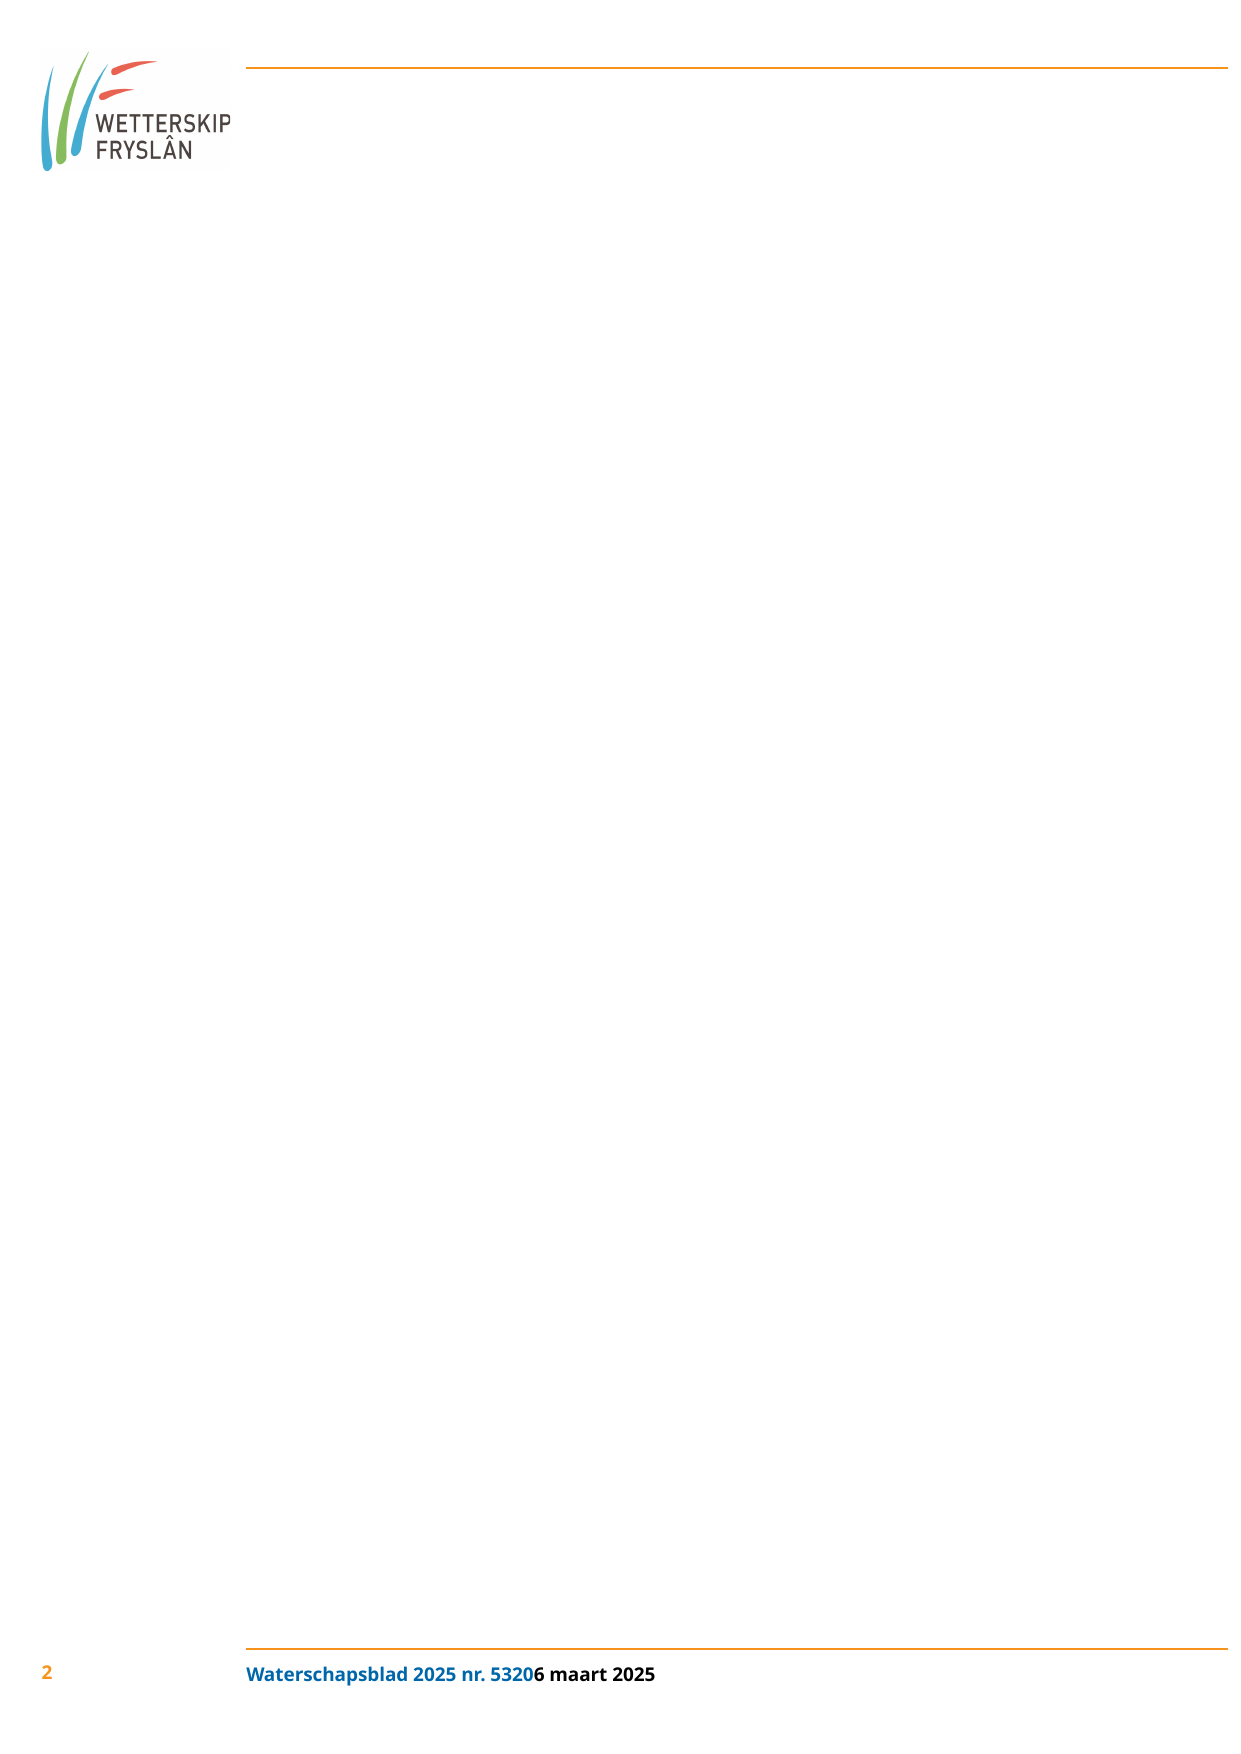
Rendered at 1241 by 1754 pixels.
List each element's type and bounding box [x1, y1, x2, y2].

picture [41, 47, 231, 172]
